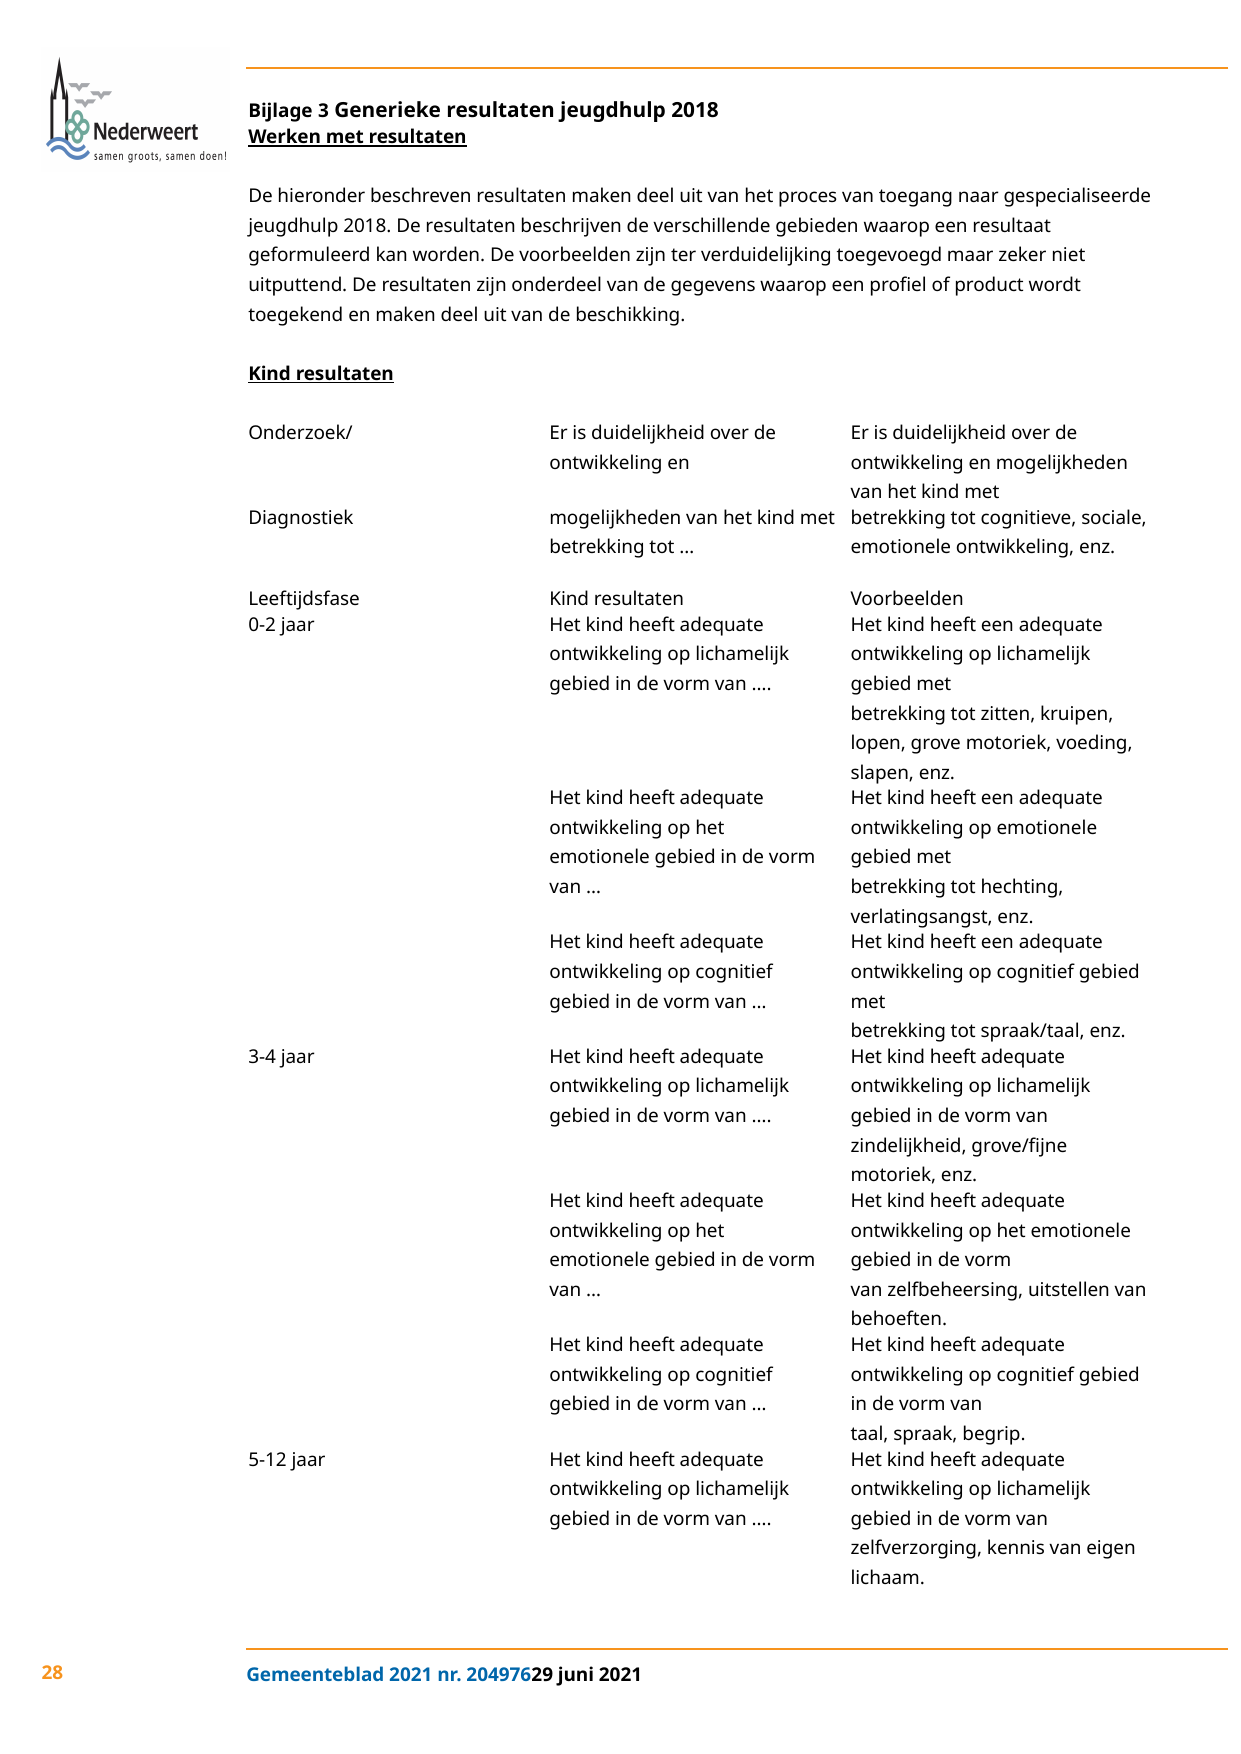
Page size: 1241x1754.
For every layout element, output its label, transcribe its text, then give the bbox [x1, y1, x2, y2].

table_cell Het kind heeft adequate ontwikkeling op cognitief gebied in de vorm van … [549, 929, 850, 1043]
table_cell Het kind heeft adequate ontwikkeling op cognitief gebied in de vorm van taal, spraak, begrip. [850, 1331, 1152, 1446]
table_cell mogelijkheden van het kind met betrekking tot … [549, 504, 850, 559]
picture [41, 47, 231, 172]
table_cell [248, 560, 549, 585]
table_cell Leeftijdsfase [248, 585, 549, 611]
table_cell [850, 560, 1152, 585]
table_cell Het kind heeft adequate ontwikkeling op lichamelijk gebied in de vorm van …. [549, 611, 850, 784]
table_header Onderzoek/ [248, 419, 549, 504]
table_cell Het kind heeft adequate ontwikkeling op lichamelijk gebied in de vorm van …. [549, 1043, 850, 1187]
table_cell Diagnostiek [248, 504, 549, 559]
table_cell [248, 785, 549, 929]
table_cell Voorbeelden [850, 585, 1152, 611]
table_cell Het kind heeft adequate ontwikkeling op lichamelijk gebied in de vorm van zelfverzorging, kennis van eigen lichaam. [850, 1446, 1152, 1590]
table_cell [248, 929, 549, 1043]
table_cell Het kind heeft adequate ontwikkeling op het emotionele gebied in de vorm van zelfbeheersing, uitstellen van behoeften. [850, 1187, 1152, 1331]
text Bijlage 3 Generieke resultaten jeugdhulp 2018 [248, 95, 1152, 123]
table_cell 3-4 jaar [248, 1043, 549, 1187]
text De hieronder beschreven resultaten maken deel uit van het proces van toegang naar gespecialiseerde jeugdhulp 2018. De resultaten beschrijven de verschillende gebieden waarop een resultaat geformuleerd kan worden. De voorbeelden zijn ter verduidelijking toegevoegd maar zeker niet uitputtend. De resultaten zijn onderdeel van de gegevens waarop een profiel of product wordt toegekend en maken deel uit van de beschikking. [248, 182, 1152, 327]
table_cell 5-12 jaar [248, 1446, 549, 1590]
table_cell [248, 1187, 549, 1331]
table_cell [248, 1331, 549, 1446]
table_cell betrekking tot cognitieve, sociale, emotionele ontwikkeling, enz. [850, 504, 1152, 559]
table_cell Het kind heeft adequate ontwikkeling op het emotionele gebied in de vorm van … [549, 785, 850, 929]
table_cell Het kind heeft een adequate ontwikkeling op cognitief gebied met betrekking tot spraak/taal, enz. [850, 929, 1152, 1043]
table_cell Het kind heeft een adequate ontwikkeling op emotionele gebied met betrekking tot hechting, verlatingsangst, enz. [850, 785, 1152, 929]
table_cell Het kind heeft adequate ontwikkeling op cognitief gebied in de vorm van … [549, 1331, 850, 1446]
text Kind resultaten [248, 360, 1152, 386]
table_cell 0-2 jaar [248, 611, 549, 784]
table_cell [549, 560, 850, 585]
table_cell Het kind heeft adequate ontwikkeling op het emotionele gebied in de vorm van … [549, 1187, 850, 1331]
table_cell Het kind heeft adequate ontwikkeling op lichamelijk gebied in de vorm van zindelijkheid, grove/fijne motoriek, enz. [850, 1043, 1152, 1187]
text Werken met resultaten [248, 123, 1152, 149]
table_cell Het kind heeft een adequate ontwikkeling op lichamelijk gebied met betrekking tot zitten, kruipen, lopen, grove motoriek, voeding, slapen, enz. [850, 611, 1152, 784]
table_cell Het kind heeft adequate ontwikkeling op lichamelijk gebied in de vorm van …. [549, 1446, 850, 1590]
table_header Er is duidelijkheid over de ontwikkeling en mogelijkheden van het kind met [850, 419, 1152, 504]
table_header Er is duidelijkheid over de ontwikkeling en [549, 419, 850, 504]
table_cell Kind resultaten [549, 585, 850, 611]
